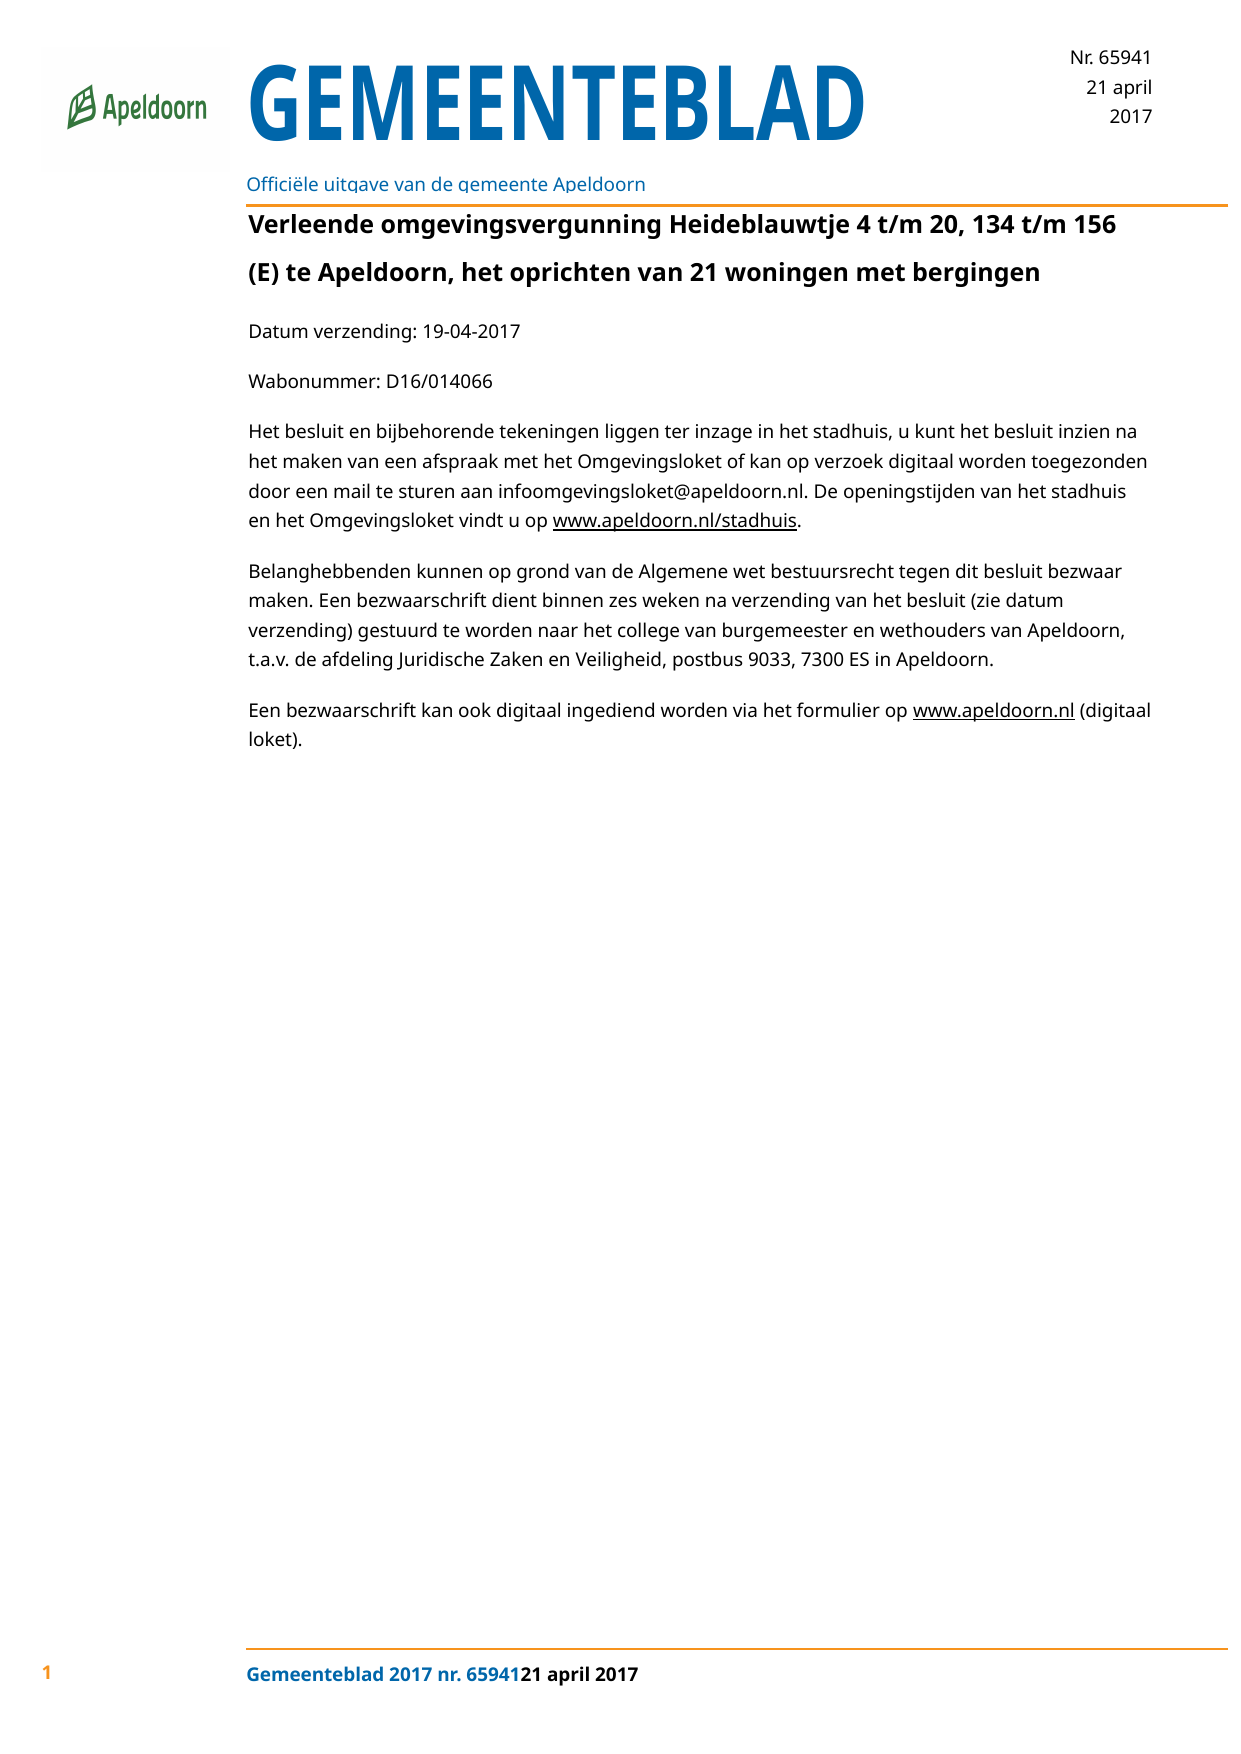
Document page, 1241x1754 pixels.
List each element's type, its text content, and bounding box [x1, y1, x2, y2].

text Datum verzending: 19-04-2017 [248, 318, 1152, 344]
text Een bezwaarschrift kan ook digitaal ingediend worden via het formulier op www.apeldoorn.nl (digitaal loket). [248, 697, 1152, 752]
picture [41, 47, 231, 172]
text Het besluit en bijbehorende tekeningen liggen ter inzage in het stadhuis, u kunt het besluit inzien na het maken van een afspraak met het Omgevingsloket of kan op verzoek digitaal worden toegezonden door een mail te sturen aan infoomgevingsloket@apeldoorn.nl. De openingstijden van het stadhuis en het Omgevingsloket vindt u op www.apeldoorn.nl/stadhuis. [248, 419, 1152, 533]
text Belanghebbenden kunnen op grond van de Algemene wet bestuursrecht tegen dit besluit bezwaar maken. Een bezwaarschrift dient binnen zes weken na verzending van het besluit (zie datum verzending) gestuurd te worden naar het college van burgemeester en wethouders van Apeldoorn, t.a.v. de afdeling Juridische Zaken en Veiligheid, postbus 9033, 7300 ES in Apeldoorn. [248, 558, 1152, 672]
text Verleende omgevingsvergunning Heideblauwtje 4 t/m 20, 134 t/m 156 (E) te Apeldoorn, het oprichten van 21 woningen met bergingen [248, 207, 1152, 288]
text Wabonummer: D16/014066 [248, 368, 1152, 394]
